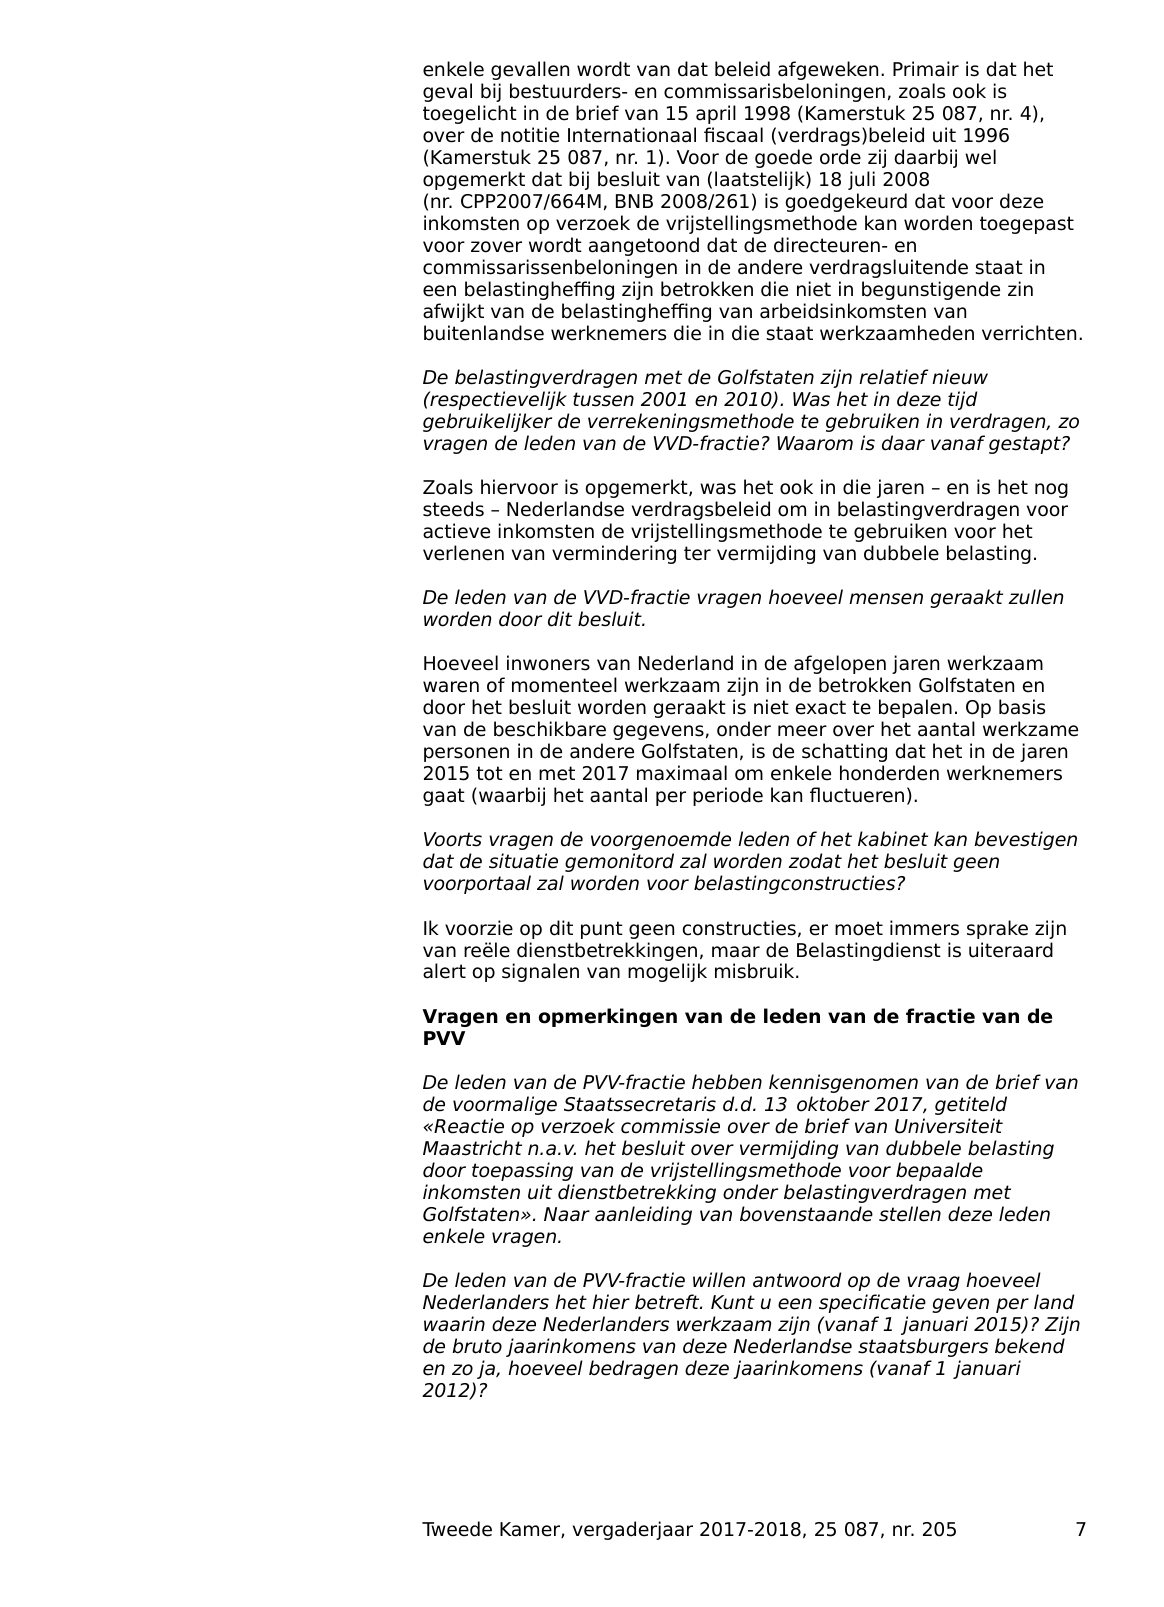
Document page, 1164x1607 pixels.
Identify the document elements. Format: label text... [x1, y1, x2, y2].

text Hoeveel inwoners van Nederland in de afgelopen jaren werkzaam waren of momenteel werkzaam zijn in de betrokken Golfstaten en door het besluit worden geraakt is niet exact te bepalen. Op basis van de beschikbare gegevens, onder meer over het aantal werkzame personen in de andere Golfstaten, is de schatting dat het in de jaren 2015 tot en met 2017 maximaal om enkele honderden werknemers gaat (waarbij het aantal per periode kan fluctueren). [422, 653, 1087, 807]
text De leden van de PVV-fractie hebben kennisgenomen van de brief van de voormalige Staatssecretaris d.d. 13 oktober 2017, getiteld «Reactie op verzoek commissie over de brief van Universiteit Maastricht n.a.v. het besluit over vermijding van dubbele belasting door toepassing van de vrijstellingsmethode voor bepaalde inkomsten uit dienstbetrekking onder belastingverdragen met Golfstaten». Naar aanleiding van bovenstaande stellen deze leden enkele vragen. [422, 1072, 1087, 1248]
text De belastingverdragen met de Golfstaten zijn relatief nieuw (respectievelijk tussen 2001 en 2010). Was het in deze tijd gebruikelijker de verrekeningsmethode te gebruiken in verdragen, zo vragen de leden van de VVD-fractie? Waarom is daar vanaf gestapt? [422, 367, 1087, 455]
text De leden van de VVD-fractie vragen hoeveel mensen geraakt zullen worden door dit besluit. [422, 587, 1087, 631]
text Voorts vragen de voorgenoemde leden of het kabinet kan bevestigen dat de situatie gemonitord zal worden zodat het besluit geen voorportaal zal worden voor belastingconstructies? [422, 829, 1087, 895]
subtitle Vragen en opmerkingen van de leden van de fractie van de PVV [422, 1006, 1087, 1049]
text enkele gevallen wordt van dat beleid afgeweken. Primair is dat het geval bij bestuurders- en commissarisbeloningen, zoals ook is toegelicht in de brief van 15 april 1998 (Kamerstuk 25 087, nr. 4), over de notitie Internationaal fiscaal (verdrags)beleid uit 1996 (Kamerstuk 25 087, nr. 1). Voor de goede orde zij daarbij wel opgemerkt dat bij besluit van (laatstelijk) 18 juli 2008 (nr. CPP2007/664M, BNB 2008/261) is goedgekeurd dat voor deze inkomsten op verzoek de vrijstellingsmethode kan worden toegepast voor zover wordt aangetoond dat de directeuren- en commissarissenbeloningen in de andere verdragsluitende staat in een belastingheffing zijn betrokken die niet in begunstigende zin afwijkt van de belastingheffing van arbeidsinkomsten van buitenlandse werknemers die in die staat werkzaamheden verrichten. [422, 59, 1087, 345]
text Ik voorzie op dit punt geen constructies, er moet immers sprake zijn van reële dienstbetrekkingen, maar de Belastingdienst is uiteraard alert op signalen van mogelijk misbruik. [422, 917, 1087, 983]
text De leden van de PVV-fractie willen antwoord op de vraag hoeveel Nederlanders het hier betreft. Kunt u een specificatie geven per land waarin deze Nederlanders werkzaam zijn (vanaf 1 januari 2015)? Zijn de bruto jaarinkomens van deze Nederlandse staatsburgers bekend en zo ja, hoeveel bedragen deze jaarinkomens (vanaf 1 januari 2012)? [422, 1270, 1087, 1402]
text Zoals hiervoor is opgemerkt, was het ook in die jaren – en is het nog steeds – Nederlandse verdragsbeleid om in belastingverdragen voor actieve inkomsten de vrijstellingsmethode te gebruiken voor het verlenen van vermindering ter vermijding van dubbele belasting. [422, 477, 1087, 565]
